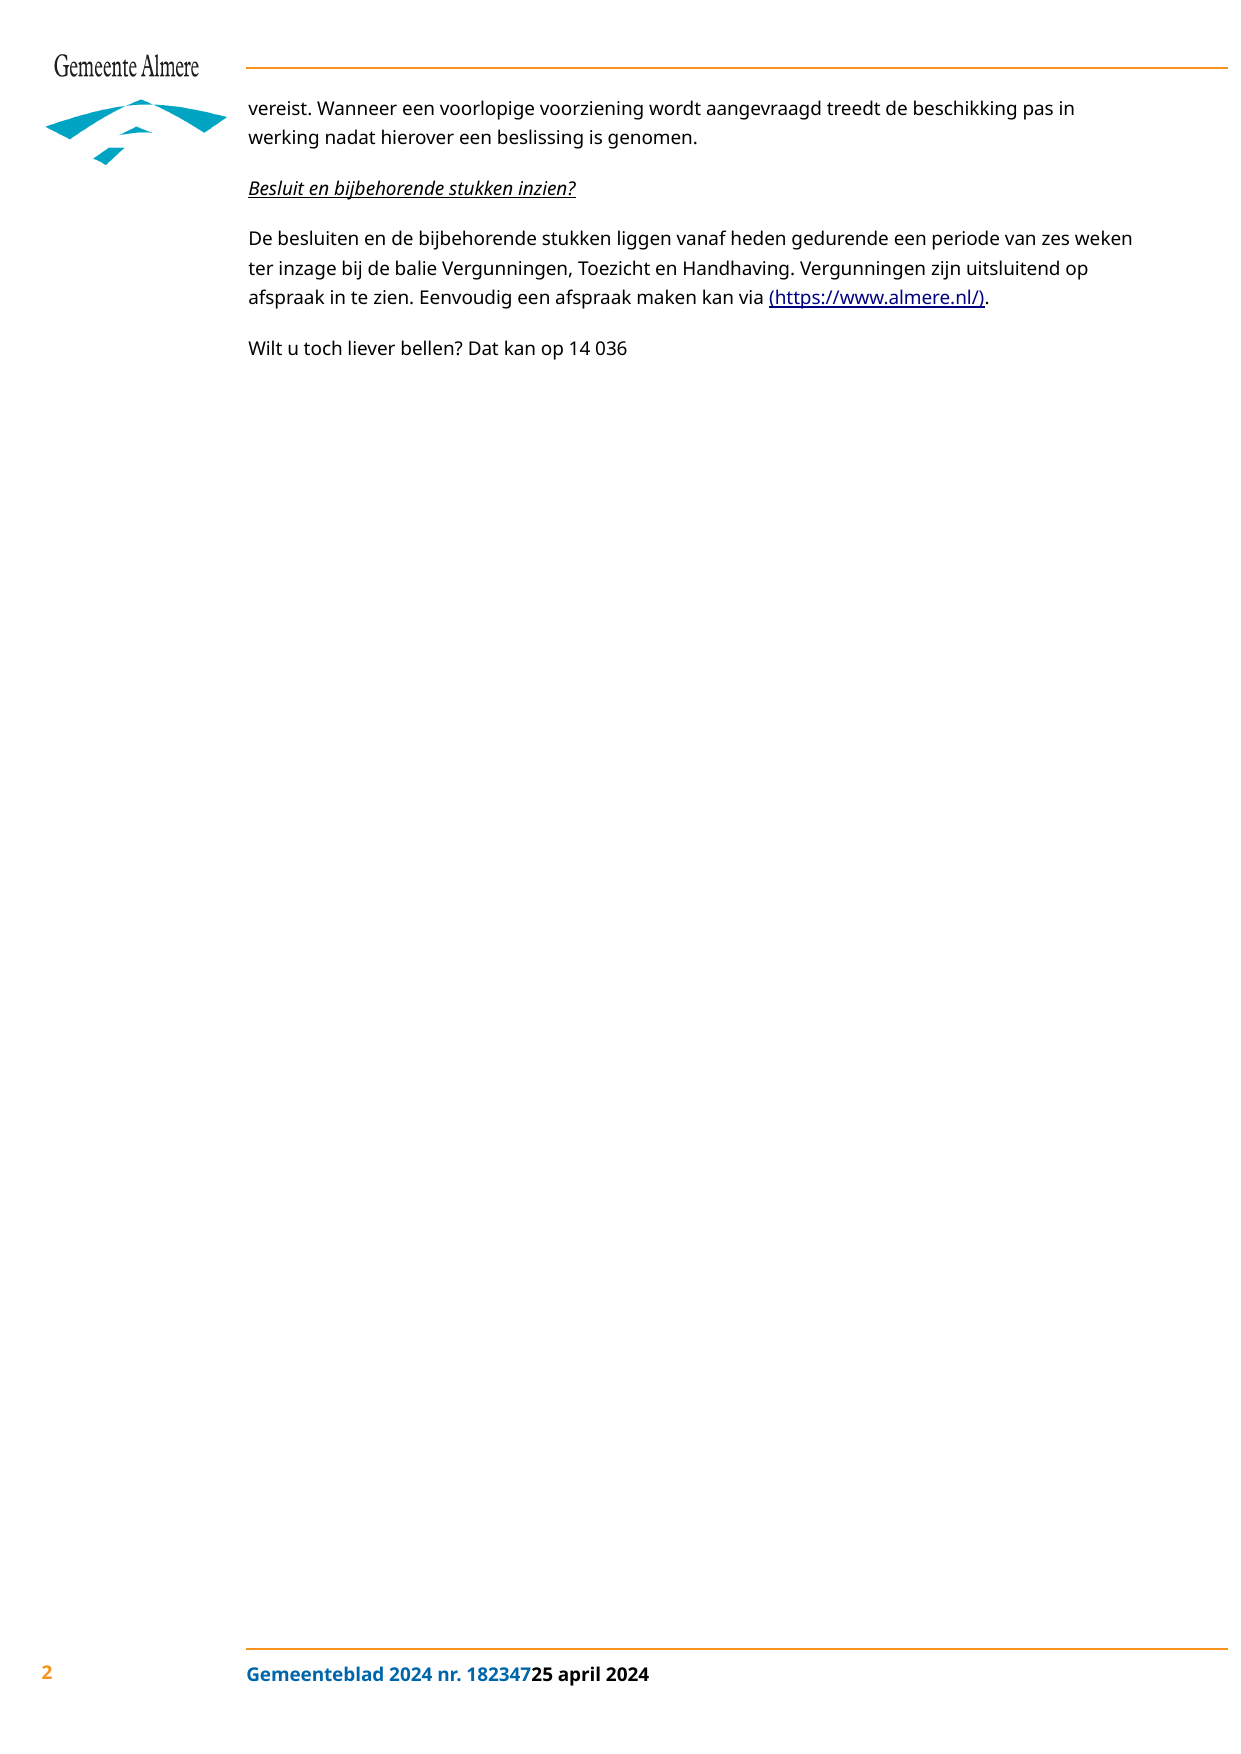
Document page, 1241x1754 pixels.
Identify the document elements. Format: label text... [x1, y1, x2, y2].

text De besluiten en de bijbehorende stukken liggen vanaf heden gedurende een periode van zes weken ter inzage bij de balie Vergunningen, Toezicht en Handhaving. Vergunningen zijn uitsluitend op afspraak in te zien. Eenvoudig een afspraak maken kan via (https://www.almere.nl/). [248, 225, 1152, 310]
text vereist. Wanneer een voorlopige voorziening wordt aangevraagd treedt de beschikking pas in werking nadat hierover een beslissing is genomen. [248, 95, 1152, 150]
picture [41, 47, 231, 172]
text Wilt u toch liever bellen? Dat kan op 14 036 [248, 335, 1152, 361]
text Besluit en bijbehorende stukken inzien? [248, 175, 1152, 201]
